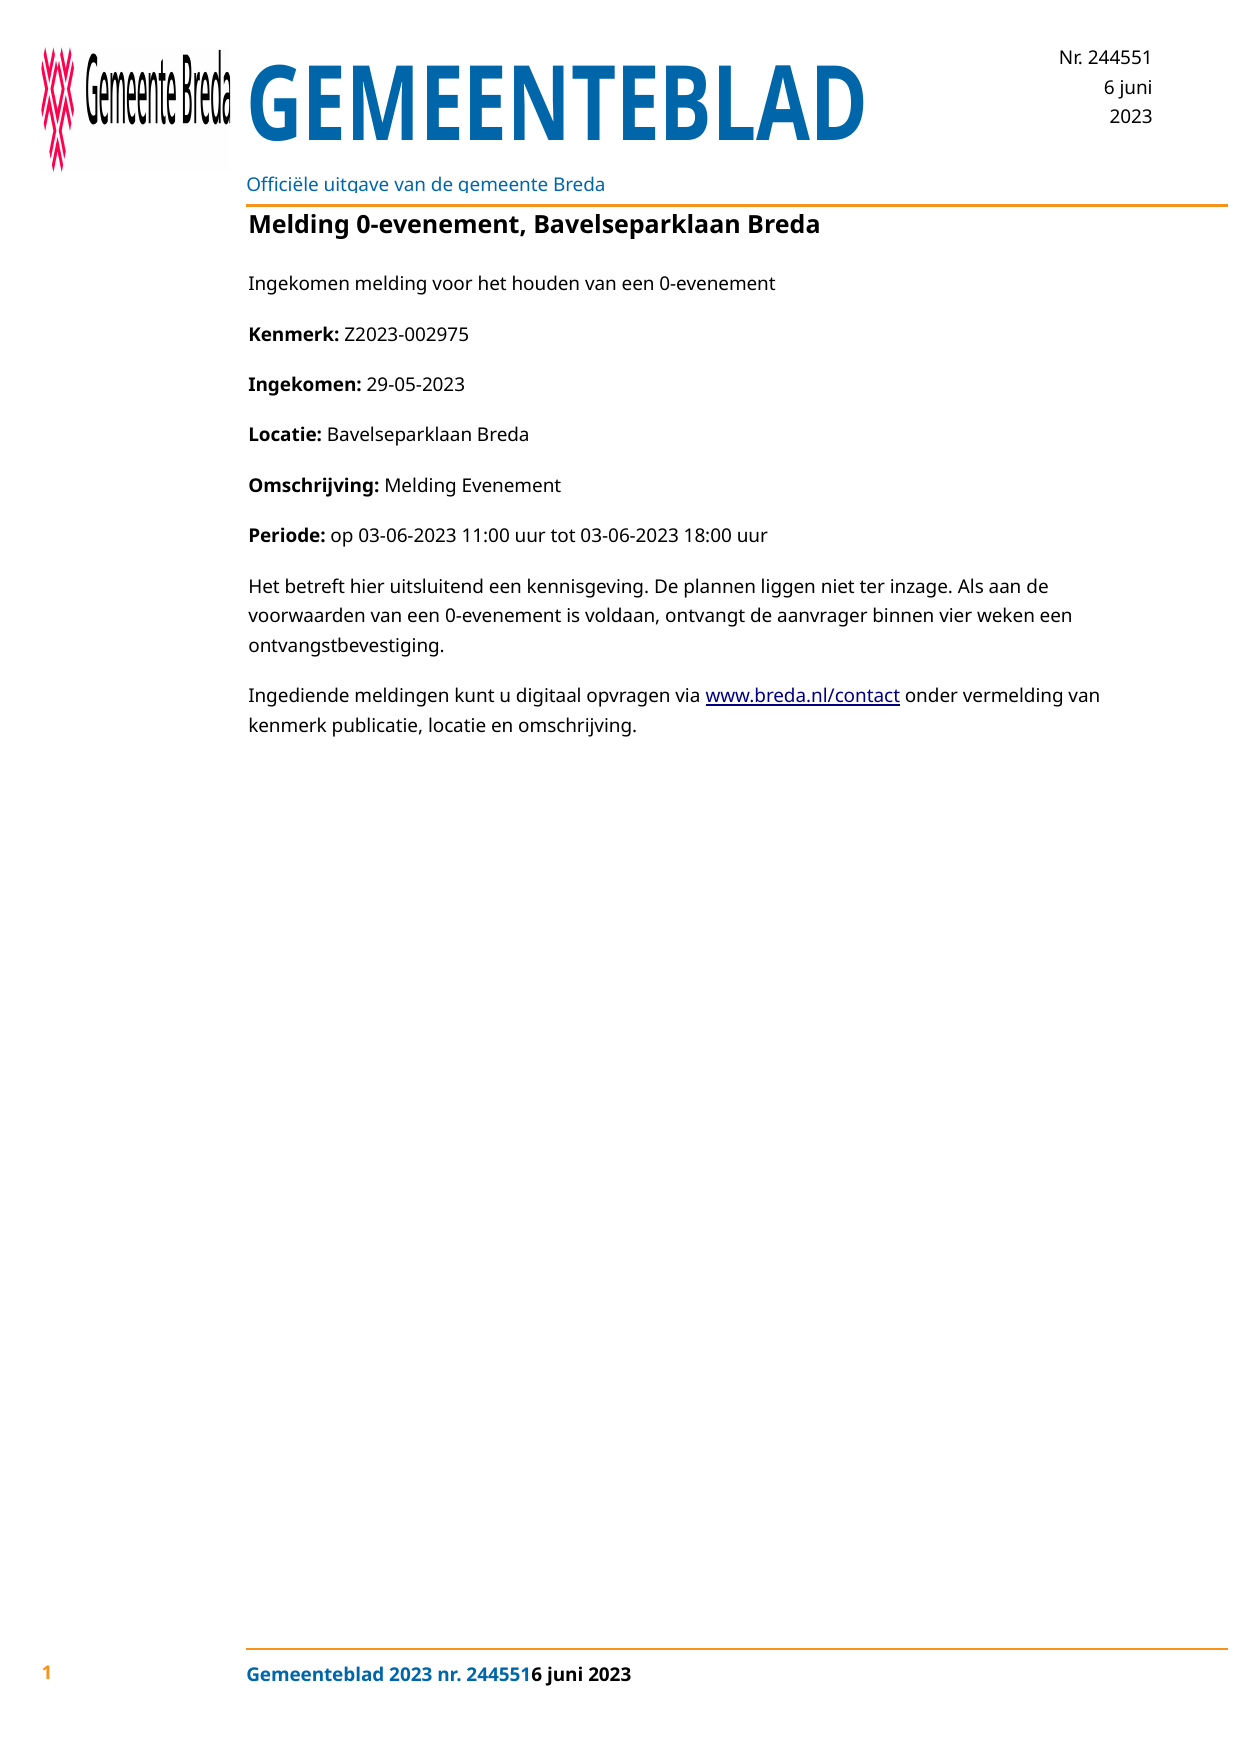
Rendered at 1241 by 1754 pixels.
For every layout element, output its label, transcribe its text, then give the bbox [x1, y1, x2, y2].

text Omschrijving: Melding Evenement [248, 472, 1152, 498]
text Locatie: Bavelseparklaan Breda [248, 422, 1152, 447]
text Ingekomen: 29-05-2023 [248, 371, 1152, 397]
picture [41, 47, 231, 172]
text Periode: op 03-06-2023 11:00 uur tot 03-06-2023 18:00 uur [248, 522, 1152, 548]
text Ingekomen melding voor het houden van een 0-evenement [248, 270, 1152, 296]
text Het betreft hier uitsluitend een kennisgeving. De plannen liggen niet ter inzage. Als aan de voorwaarden van een 0-evenement is voldaan, ontvangt de aanvrager binnen vier weken een ontvangstbevestiging. [248, 573, 1152, 658]
text Melding 0-evenement, Bavelseparklaan Breda [248, 207, 1152, 241]
text Kenmerk: Z2023-002975 [248, 321, 1152, 346]
text Ingediende meldingen kunt u digitaal opvragen via www.breda.nl/contact onder vermelding van kenmerk publicatie, locatie en omschrijving. [248, 682, 1152, 738]
